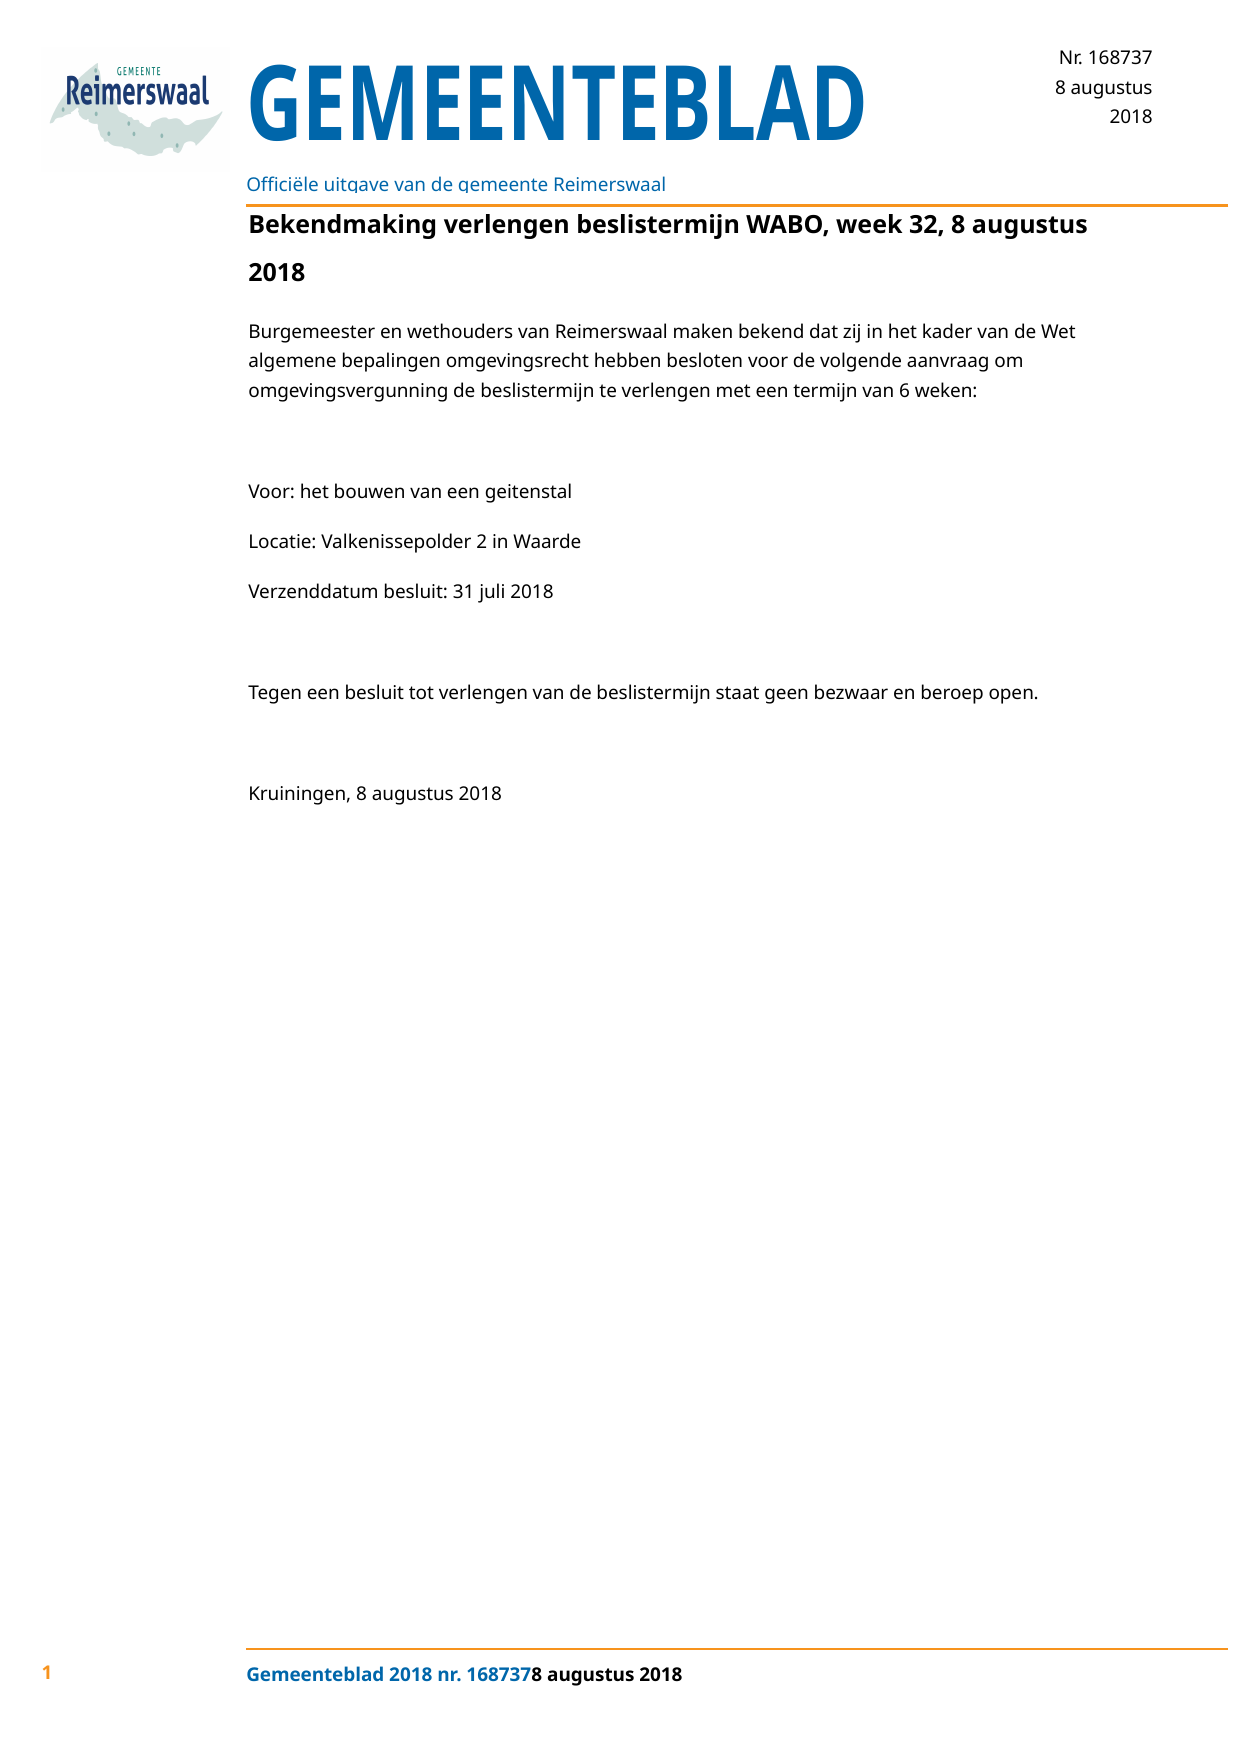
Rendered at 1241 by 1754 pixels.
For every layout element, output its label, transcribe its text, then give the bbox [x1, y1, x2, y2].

text Voor: het bouwen van een geitenstal [248, 478, 1152, 504]
text Kruiningen, 8 augustus 2018 [248, 780, 1152, 806]
text Verzenddatum besluit: 31 juli 2018 [248, 579, 1152, 604]
picture [41, 47, 231, 172]
text Bekendmaking verlengen beslistermijn WABO, week 32, 8 augustus 2018 [248, 207, 1152, 288]
text Burgemeester en wethouders van Reimerswaal maken bekend dat zij in het kader van de Wet algemene bepalingen omgevingsrecht hebben besloten voor de volgende aanvraag om omgevingsvergunning de beslistermijn te verlengen met een termijn van 6 weken: [248, 318, 1152, 403]
text Locatie: Valkenissepolder 2 in Waarde [248, 528, 1152, 554]
text Tegen een besluit tot verlengen van de beslistermijn staat geen bezwaar en beroep open. [248, 679, 1152, 705]
